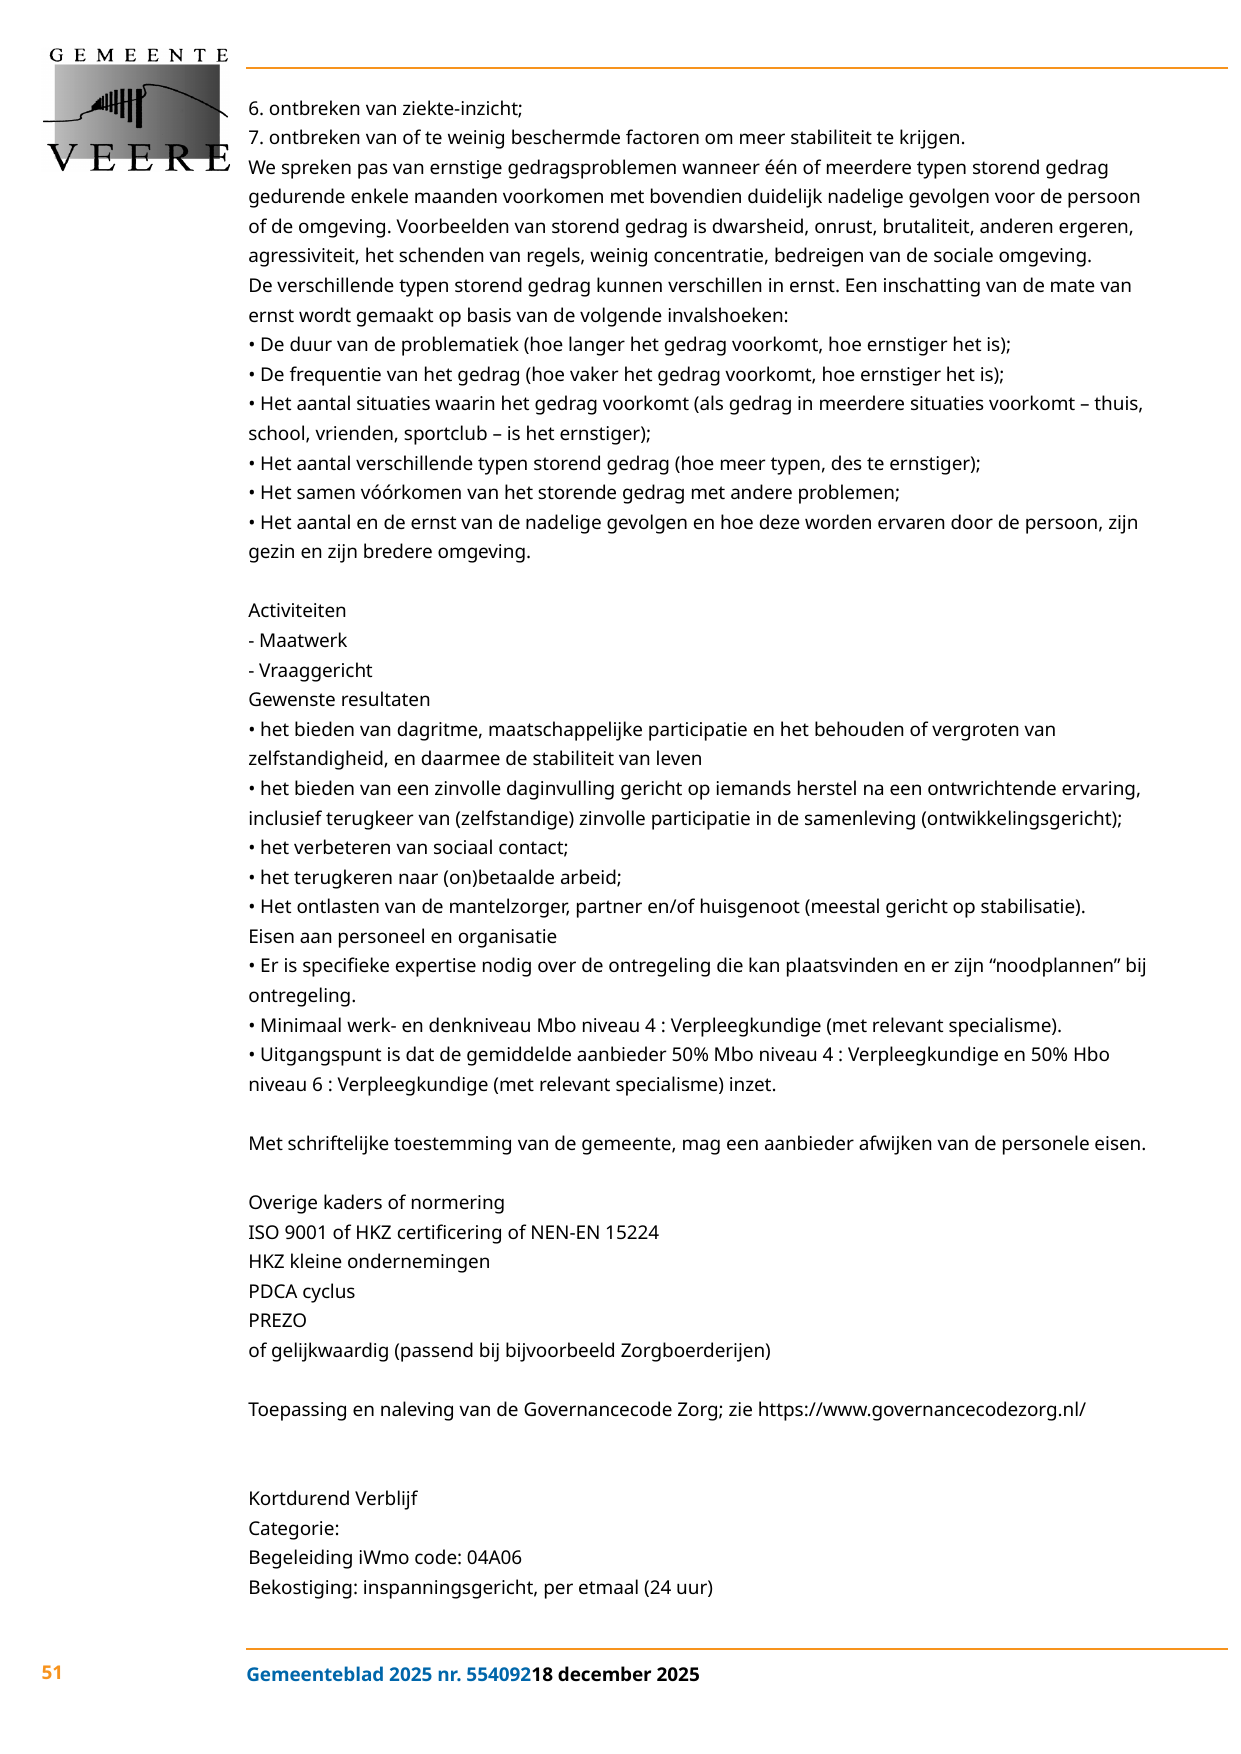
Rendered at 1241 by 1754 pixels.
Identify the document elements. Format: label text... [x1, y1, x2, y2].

text • Minimaal werk- en denkniveau Mbo niveau 4 : Verpleegkundige (met relevant specialisme). [248, 1012, 1152, 1038]
text Overige kaders of normering [248, 1189, 1152, 1215]
text PREZO [248, 1308, 1152, 1333]
text Eisen aan personeel en organisatie [248, 923, 1152, 949]
text • het verbeteren van sociaal contact; [248, 834, 1152, 860]
text - Vraaggericht [248, 657, 1152, 683]
text of gelijkwaardig (passend bij bijvoorbeeld Zorgboerderijen) [248, 1337, 1152, 1363]
text 7. ontbreken van of te weinig beschermde factoren om meer stabiliteit te krijgen. [248, 124, 1152, 150]
text • Er is specifieke expertise nodig over de ontregeling die kan plaatsvinden en er zijn “noodplannen” bij ontregeling. [248, 953, 1152, 1008]
text Kortdurend Verblijf [248, 1485, 1152, 1511]
text Bekostiging: inspanningsgericht, per etmaal (24 uur) [248, 1574, 1152, 1600]
text • Het aantal en de ernst van de nadelige gevolgen en hoe deze worden ervaren door de persoon, zijn gezin en zijn bredere omgeving. [248, 509, 1152, 564]
text • De duur van de problematiek (hoe langer het gedrag voorkomt, hoe ernstiger het is); [248, 331, 1152, 357]
text PDCA cyclus [248, 1278, 1152, 1304]
text Toepassing en naleving van de Governancecode Zorg; zie https://www.governancecodezorg.nl/ [248, 1396, 1152, 1422]
text • Uitgangspunt is dat de gemiddelde aanbieder 50% Mbo niveau 4 : Verpleegkundige en 50% Hbo niveau 6 : Verpleegkundige (met relevant specialisme) inzet. [248, 1041, 1152, 1097]
text • Het aantal situaties waarin het gedrag voorkomt (als gedrag in meerdere situaties voorkomt – thuis, school, vrienden, sportclub – is het ernstiger); [248, 391, 1152, 446]
text 6. ontbreken van ziekte-inzicht; [248, 95, 1152, 121]
text Categorie: [248, 1515, 1152, 1541]
picture [41, 47, 231, 172]
text De verschillende typen storend gedrag kunnen verschillen in ernst. Een inschatting van de mate van ernst wordt gemaakt op basis van de volgende invalshoeken: [248, 272, 1152, 328]
text Begeleiding iWmo code: 04A06 [248, 1544, 1152, 1570]
text • het terugkeren naar (on)betaalde arbeid; [248, 864, 1152, 890]
text We spreken pas van ernstige gedragsproblemen wanneer één of meerdere typen storend gedrag gedurende enkele maanden voorkomen met bovendien duidelijk nadelige gevolgen voor de persoon of de omgeving. Voorbeelden van storend gedrag is dwarsheid, onrust, brutaliteit, anderen ergeren, agressiviteit, het schenden van regels, weinig concentratie, bedreigen van de sociale omgeving. [248, 154, 1152, 268]
text ISO 9001 of HKZ certificering of NEN-EN 15224 [248, 1219, 1152, 1245]
text • Het samen vóórkomen van het storende gedrag met andere problemen; [248, 479, 1152, 505]
text Met schriftelijke toestemming van de gemeente, mag een aanbieder afwijken van de personele eisen. [248, 1130, 1152, 1156]
text Activiteiten [248, 598, 1152, 623]
text • Het ontlasten van de mantelzorger, partner en/of huisgenoot (meestal gericht op stabilisatie). [248, 893, 1152, 919]
text HKZ kleine ondernemingen [248, 1248, 1152, 1274]
text Gewenste resultaten [248, 686, 1152, 712]
text - Maatwerk [248, 627, 1152, 653]
text • Het aantal verschillende typen storend gedrag (hoe meer typen, des te ernstiger); [248, 450, 1152, 476]
text • het bieden van een zinvolle daginvulling gericht op iemands herstel na een ontwrichtende ervaring, inclusief terugkeer van (zelfstandige) zinvolle participatie in de samenleving (ontwikkelingsgericht); [248, 775, 1152, 831]
text • De frequentie van het gedrag (hoe vaker het gedrag voorkomt, hoe ernstiger het is); [248, 361, 1152, 387]
text • het bieden van dagritme, maatschappelijke participatie en het behouden of vergroten van zelfstandigheid, en daarmee de stabiliteit van leven [248, 716, 1152, 771]
